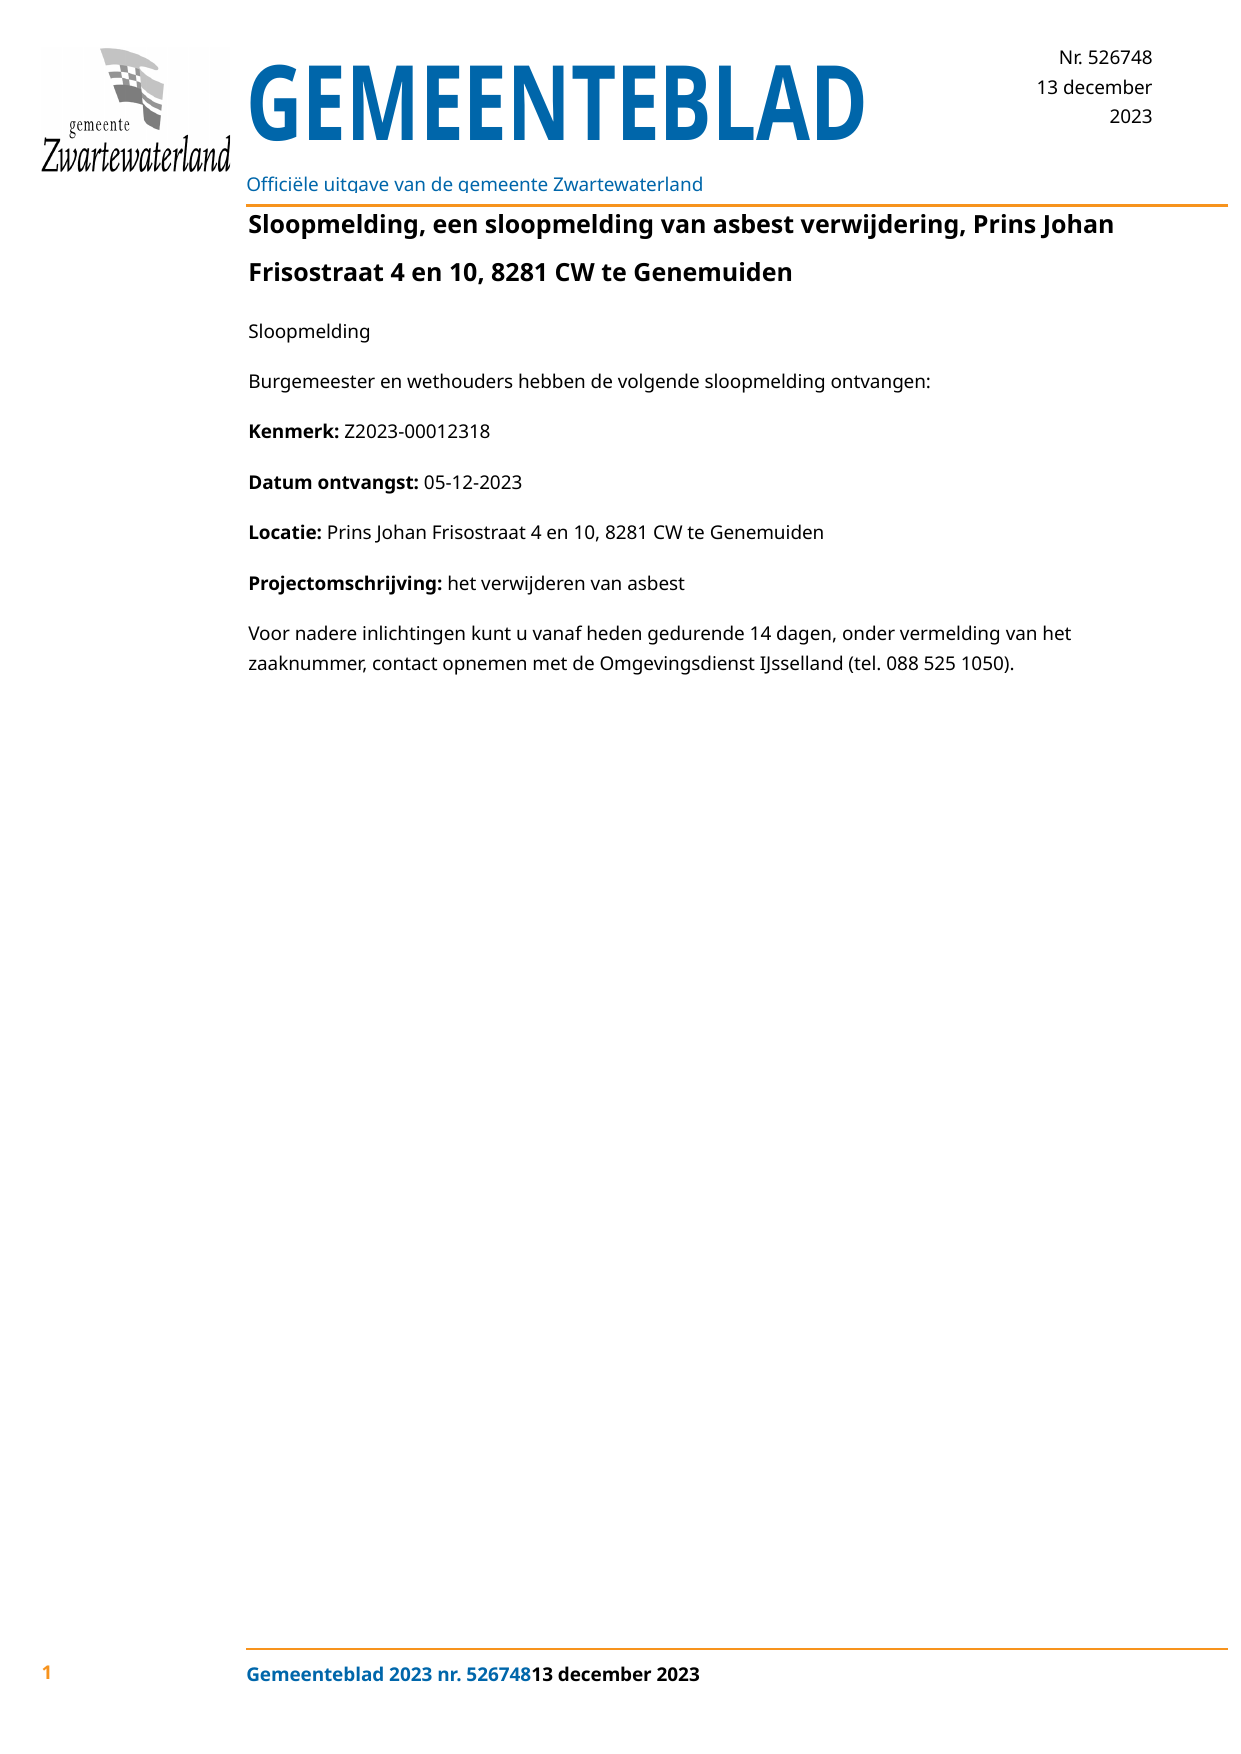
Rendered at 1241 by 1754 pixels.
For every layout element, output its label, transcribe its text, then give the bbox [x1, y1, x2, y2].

text Voor nadere inlichtingen kunt u vanaf heden gedurende 14 dagen, onder vermelding van het zaaknummer, contact opnemen met de Omgevingsdienst IJsselland (tel. 088 525 1050). [248, 620, 1152, 676]
text Burgemeester en wethouders hebben de volgende sloopmelding ontvangen: [248, 368, 1152, 394]
picture [41, 47, 231, 172]
text Sloopmelding [248, 318, 1152, 344]
text Projectomschrijving: het verwijderen van asbest [248, 570, 1152, 596]
text Datum ontvangst: 05-12-2023 [248, 469, 1152, 495]
text Kenmerk: Z2023-00012318 [248, 419, 1152, 444]
text Sloopmelding, een sloopmelding van asbest verwijdering, Prins Johan Frisostraat 4 en 10, 8281 CW te Genemuiden [248, 207, 1152, 288]
text Locatie: Prins Johan Frisostraat 4 en 10, 8281 CW te Genemuiden [248, 519, 1152, 545]
